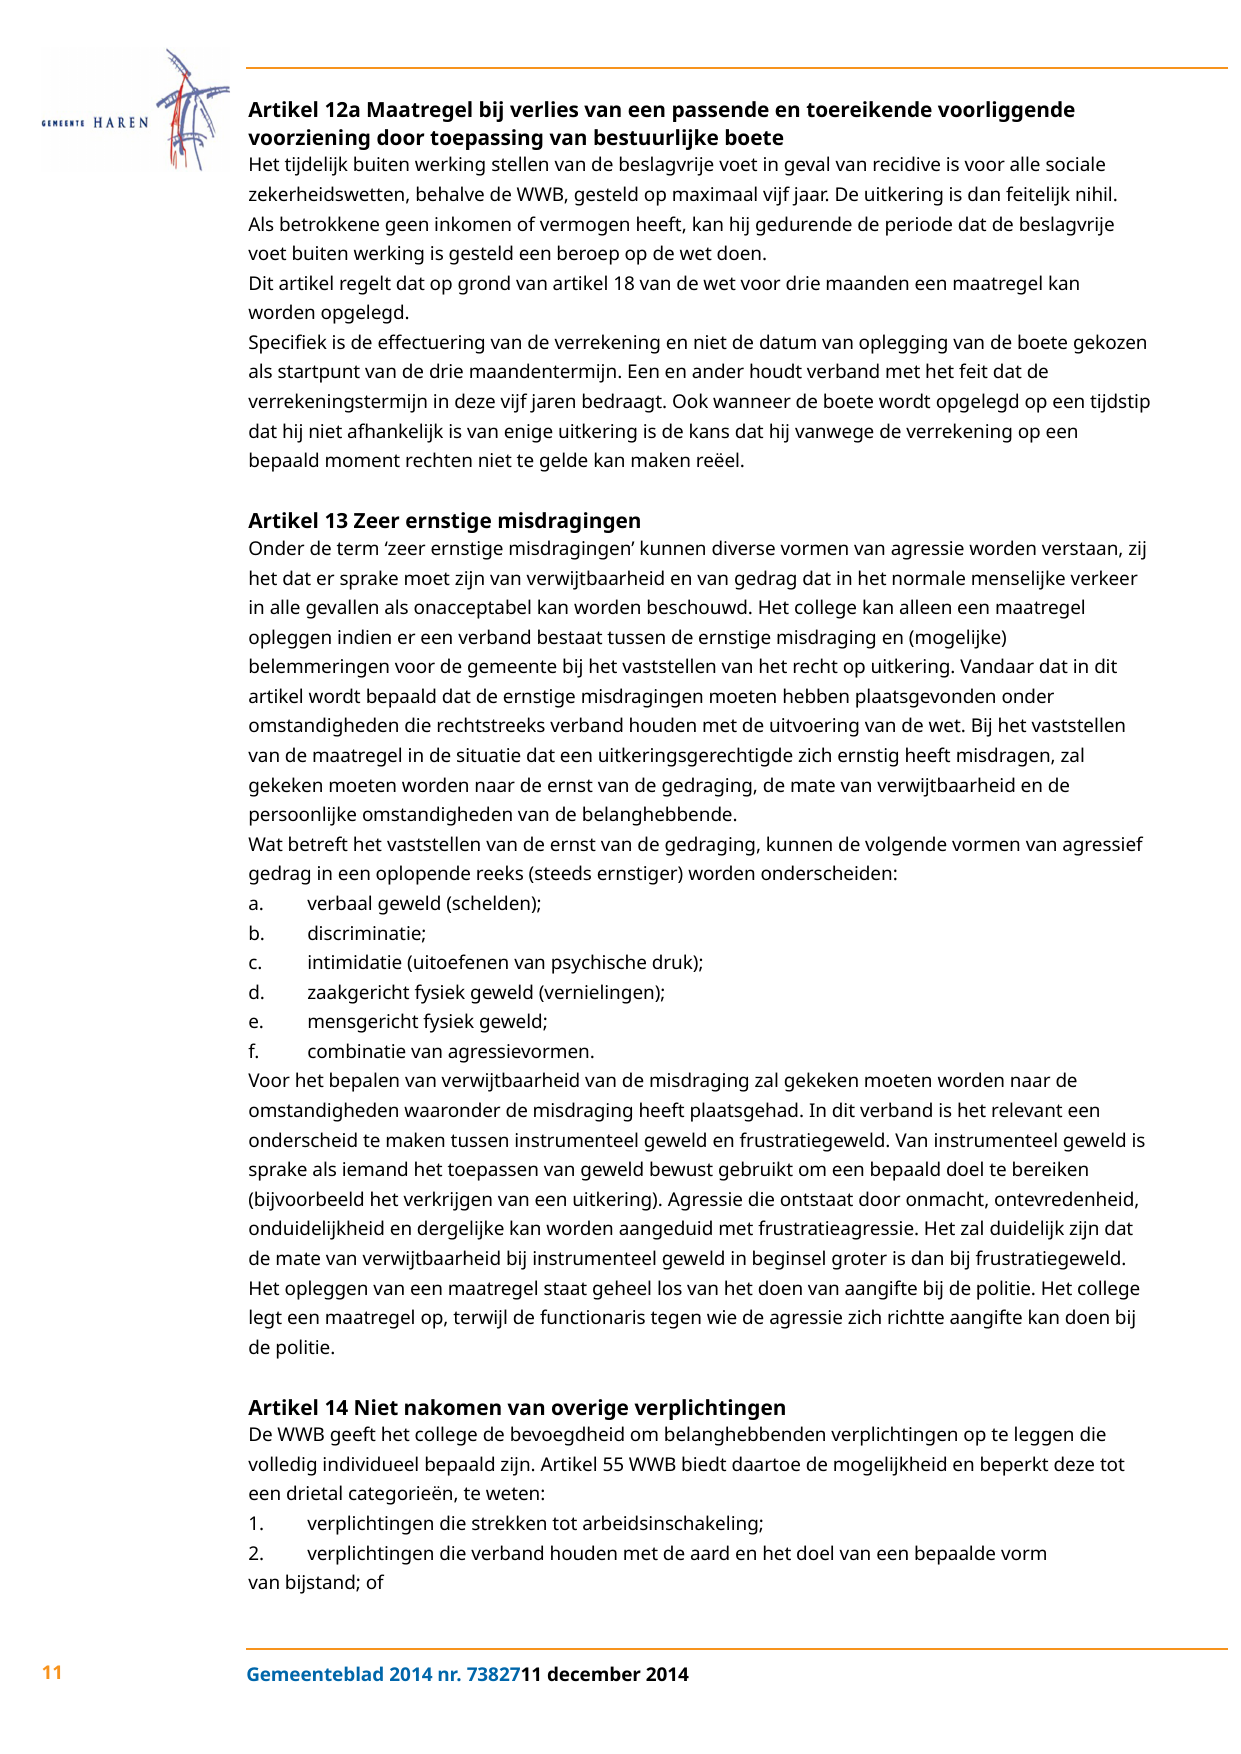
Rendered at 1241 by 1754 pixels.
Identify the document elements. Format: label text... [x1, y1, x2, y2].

text De WWB geeft het college de bevoegdheid om belanghebbenden verplichtingen op te leggen die volledig individueel bepaald zijn. Artikel 55 WWB biedt daartoe de mogelijkheid en beperkt deze tot een drietal categorieën, te weten: [248, 1421, 1152, 1506]
text Artikel 14 Niet nakomen van overige verplichtingen [248, 1393, 1152, 1421]
text Specifiek is de effectuering van de verrekening en niet de datum van oplegging van de boete gekozen als startpunt van de drie maandentermijn. Een en ander houdt verband met het feit dat de verrekeningstermijn in deze vijf jaren bedraagt. Ook wanneer de boete wordt opgelegd op een tijdstip dat hij niet afhankelijk is van enige uitkering is de kans dat hij vanwege de verrekening op een bepaald moment rechten niet te gelde kan maken reëel. [248, 329, 1152, 473]
text Wat betreft het vaststellen van de ernst van de gedraging, kunnen de volgende vormen van agressief gedrag in een oplopende reeks (steeds ernstiger) worden onderscheiden: [248, 831, 1152, 886]
text Dit artikel regelt dat op grond van artikel 18 van de wet voor drie maanden een maatregel kan worden opgelegd. [248, 270, 1152, 325]
list verplichtingen die verband houden met de aard en het doel van een bepaalde vorm [248, 1540, 1152, 1566]
text Het tijdelijk buiten werking stellen van de beslagvrije voet in geval van recidive is voor alle sociale zekerheidswetten, behalve de WWB, gesteld op maximaal vijf jaar. De uitkering is dan feitelijk nihil. [248, 152, 1152, 207]
text van bijstand; of [248, 1569, 1152, 1595]
list intimidatie (uitoefenen van psychische druk); [248, 949, 1152, 975]
text Voor het bepalen van verwijtbaarheid van de misdraging zal gekeken moeten worden naar de omstandigheden waaronder de misdraging heeft plaatsgehad. In dit verband is het relevant een onderscheid te maken tussen instrumenteel geweld en frustratiegeweld. Van instrumenteel geweld is sprake als iemand het toepassen van geweld bewust gebruikt om een bepaald doel te bereiken (bijvoorbeeld het verkrijgen van een uitkering). Agressie die ontstaat door onmacht, ontevredenheid, onduidelijkheid en dergelijke kan worden aangeduid met frustratieagressie. Het zal duidelijk zijn dat de mate van verwijtbaarheid bij instrumenteel geweld in beginsel groter is dan bij frustratiegeweld. Het opleggen van een maatregel staat geheel los van het doen van aangifte bij de politie. Het college legt een maatregel op, terwijl de functionaris tegen wie de agressie zich richtte aangifte kan doen bij de politie. [248, 1068, 1152, 1359]
text Artikel 13 Zeer ernstige misdragingen [248, 507, 1152, 535]
text Onder de term ‘zeer ernstige misdragingen’ kunnen diverse vormen van agressie worden verstaan, zij het dat er sprake moet zijn van verwijtbaarheid en van gedrag dat in het normale menselijke verkeer in alle gevallen als onacceptabel kan worden beschouwd. Het college kan alleen een maatregel opleggen indien er een verband bestaat tussen de ernstige misdraging en (mogelijke) belemmeringen voor de gemeente bij het vaststellen van het recht op uitkering. Vandaar dat in dit artikel wordt bepaald dat de ernstige misdragingen moeten hebben plaatsgevonden onder omstandigheden die rechtstreeks verband houden met de uitvoering van de wet. Bij het vaststellen van de maatregel in de situatie dat een uitkeringsgerechtigde zich ernstig heeft misdragen, zal gekeken moeten worden naar de ernst van de gedraging, de mate van verwijtbaarheid en de persoonlijke omstandigheden van de belanghebbende. [248, 535, 1152, 827]
text Als betrokkene geen inkomen of vermogen heeft, kan hij gedurende de periode dat de beslagvrije voet buiten werking is gesteld een beroep op de wet doen. [248, 211, 1152, 266]
list mensgericht fysiek geweld; [248, 1008, 1152, 1034]
list combinatie van agressievormen. [248, 1038, 1152, 1064]
list zaakgericht fysiek geweld (vernielingen); [248, 979, 1152, 1004]
list verplichtingen die strekken tot arbeidsinschakeling; [248, 1510, 1152, 1536]
picture [41, 47, 231, 172]
list verbaal geweld (schelden); [248, 890, 1152, 916]
text Artikel 12a Maatregel bij verlies van een passende en toereikende voorliggende voorziening door toepassing van bestuurlijke boete [248, 95, 1152, 152]
list discriminatie; [248, 920, 1152, 945]
